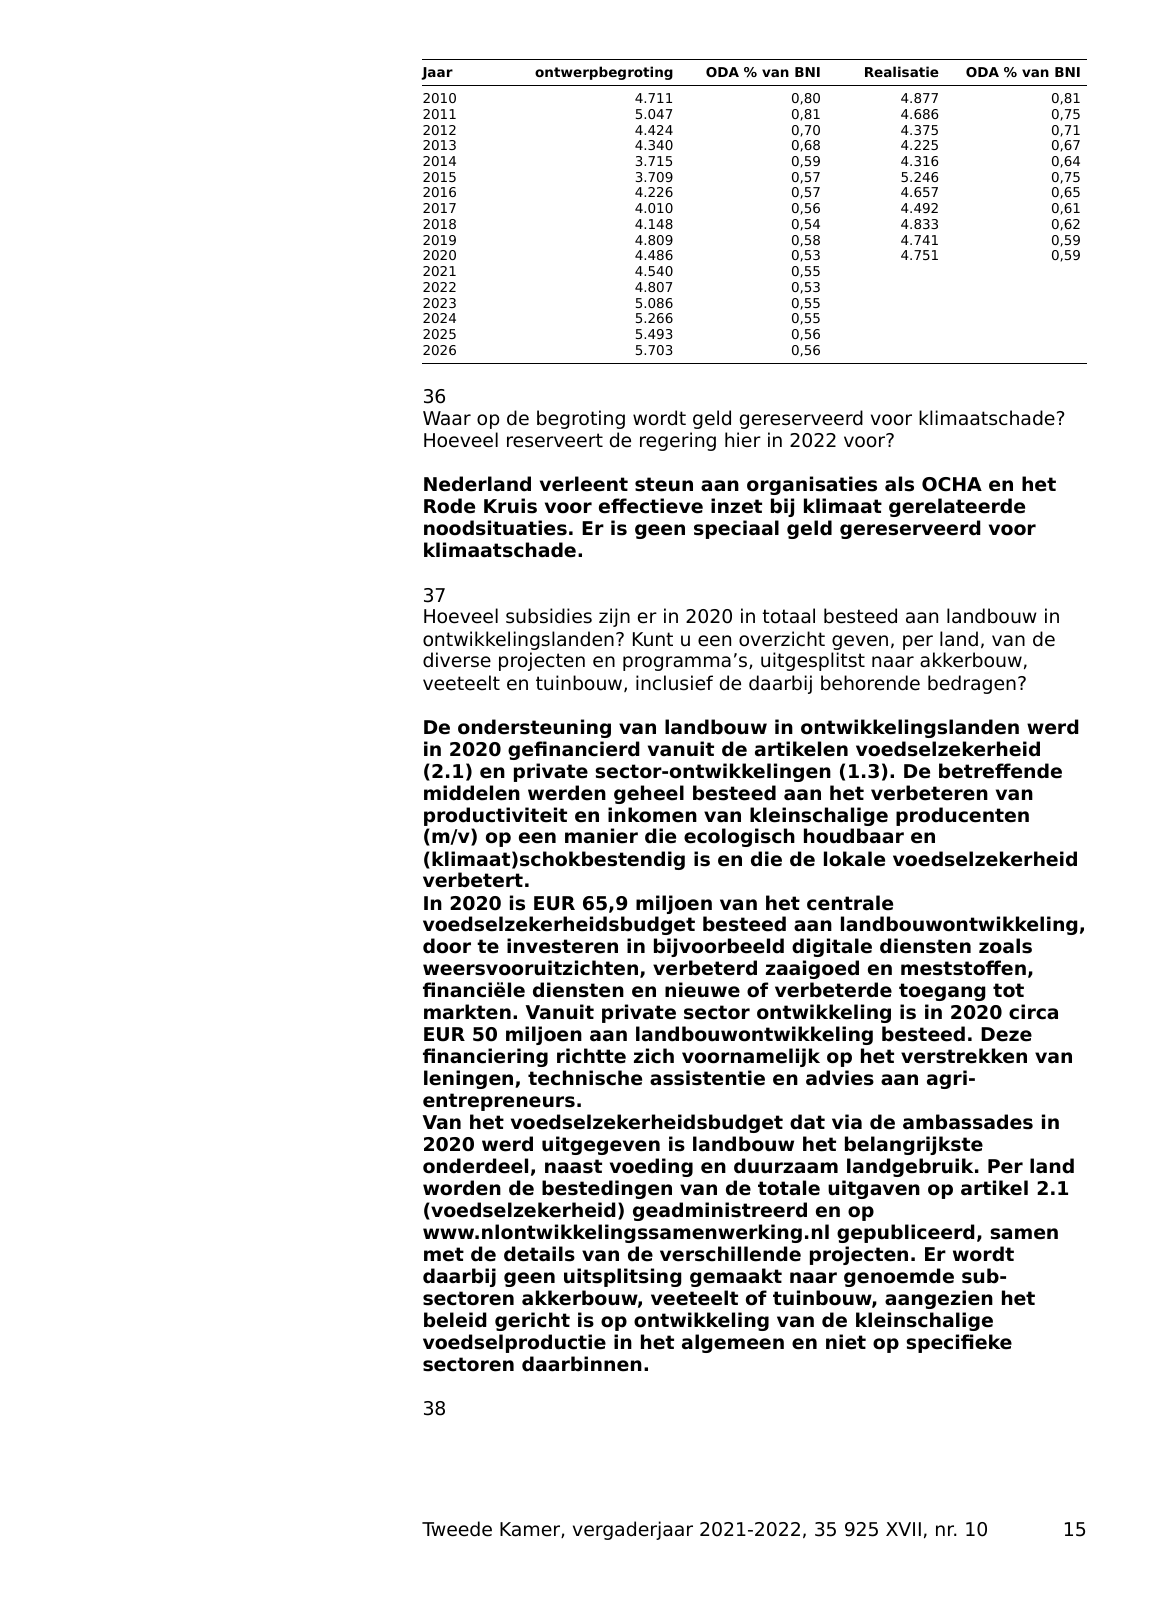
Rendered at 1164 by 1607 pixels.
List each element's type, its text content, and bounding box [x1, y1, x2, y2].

table_cell 2016 [422, 185, 502, 201]
table_cell 4.809 [502, 233, 679, 248]
table_cell 2020 [422, 248, 502, 264]
table_header ontwerpbegroting [502, 60, 679, 85]
table_cell 4.540 [502, 264, 679, 280]
table_cell [827, 295, 945, 311]
table_cell 0,55 [679, 311, 827, 327]
text Waar op de begroting wordt geld gereserveerd voor klimaatschade? Hoeveel reserveert de regering hier in 2022 voor? [422, 408, 1087, 452]
table_cell 2015 [422, 170, 502, 185]
table_cell [945, 327, 1087, 343]
text 36 [422, 386, 1087, 408]
table_cell [827, 280, 945, 295]
table_cell 0,62 [945, 217, 1087, 232]
table_cell 4.877 [827, 86, 945, 107]
table_cell 4.316 [827, 154, 945, 169]
table_cell 0,80 [679, 86, 827, 107]
table_cell 0,67 [945, 138, 1087, 154]
text 38 [422, 1398, 1087, 1420]
table_cell 0,56 [679, 201, 827, 217]
text Van het voedselzekerheidsbudget dat via de ambassades in 2020 werd uitgegeven is landbouw het belangrijkste onderdeel, naast voeding en duurzaam landgebruik. Per land worden de bestedingen van de totale uitgaven op artikel 2.1 (voedselzekerheid) geadministreerd en op www.nlontwikkelingssamenwerking.nl gepubliceerd, samen met de details van de verschillende projecten. Er wordt daarbij geen uitsplitsing gemaakt naar genoemde sub-sectoren akkerbouw, veeteelt of tuinbouw, aangezien het beleid gericht is op ontwikkeling van de kleinschalige voedselproductie in het algemeen en niet op specifieke sectoren daarbinnen. [422, 1112, 1087, 1376]
table_cell 0,68 [679, 138, 827, 154]
table_cell 0,61 [945, 201, 1087, 217]
table_cell 3.709 [502, 170, 679, 185]
table_cell [945, 311, 1087, 327]
table_cell 4.833 [827, 217, 945, 232]
table_cell 4.225 [827, 138, 945, 154]
table_cell 0,58 [679, 233, 827, 248]
table_cell 0,65 [945, 185, 1087, 201]
table_cell 0,57 [679, 185, 827, 201]
table_cell 0,75 [945, 107, 1087, 122]
table_cell 2026 [422, 343, 502, 363]
table_cell 4.010 [502, 201, 679, 217]
table_header Realisatie [827, 60, 945, 85]
table_cell 2022 [422, 280, 502, 295]
table_cell 2024 [422, 311, 502, 327]
table_cell 0,75 [945, 170, 1087, 185]
table_cell 4.741 [827, 233, 945, 248]
table_cell 4.657 [827, 185, 945, 201]
table_cell 0,71 [945, 123, 1087, 138]
table_cell 0,59 [945, 248, 1087, 264]
table_cell 4.375 [827, 123, 945, 138]
table_cell 0,55 [679, 295, 827, 311]
table_cell 0,59 [945, 233, 1087, 248]
table_cell 0,70 [679, 123, 827, 138]
table_cell [827, 343, 945, 363]
table_cell [945, 280, 1087, 295]
table_cell 4.340 [502, 138, 679, 154]
table_cell 4.751 [827, 248, 945, 264]
table_cell 4.711 [502, 86, 679, 107]
table_cell 2011 [422, 107, 502, 122]
table_cell 5.047 [502, 107, 679, 122]
table_cell 5.266 [502, 311, 679, 327]
table_cell [827, 311, 945, 327]
table_header ODA % van BNI [679, 60, 827, 85]
table_cell [827, 327, 945, 343]
table_cell 2023 [422, 295, 502, 311]
table_cell [945, 343, 1087, 363]
table_cell 2021 [422, 264, 502, 280]
table_cell 2014 [422, 154, 502, 169]
table_cell 4.148 [502, 217, 679, 232]
text In 2020 is EUR 65,9 miljoen van het centrale voedselzekerheidsbudget besteed aan landbouwontwikkeling, door te investeren in bijvoorbeeld digitale diensten zoals weersvooruitzichten, verbeterd zaaigoed en meststoffen, financiële diensten en nieuwe of verbeterde toegang tot markten. Vanuit private sector ontwikkeling is in 2020 circa EUR 50 miljoen aan landbouwontwikkeling besteed. Deze financiering richtte zich voornamelijk op het verstrekken van leningen, technische assistentie en advies aan agri-entrepreneurs. [422, 892, 1087, 1112]
table_header Jaar [422, 60, 502, 85]
table_cell 0,57 [679, 170, 827, 185]
table_cell 4.807 [502, 280, 679, 295]
table_cell 0,55 [679, 264, 827, 280]
table_cell 4.424 [502, 123, 679, 138]
table_cell 2013 [422, 138, 502, 154]
table_cell 2019 [422, 233, 502, 248]
table_cell 0,53 [679, 280, 827, 295]
table_cell [827, 264, 945, 280]
table_cell 4.226 [502, 185, 679, 201]
table_cell 0,56 [679, 327, 827, 343]
text 37 [422, 584, 1087, 606]
table_cell 4.486 [502, 248, 679, 264]
table_cell 2017 [422, 201, 502, 217]
text Hoeveel subsidies zijn er in 2020 in totaal besteed aan landbouw in ontwikkelingslanden? Kunt u een overzicht geven, per land, van de diverse projecten en programma’s, uitgesplitst naar akkerbouw, veeteelt en tuinbouw, inclusief de daarbij behorende bedragen? [422, 606, 1087, 694]
table_header ODA % van BNI [945, 60, 1087, 85]
table_cell 4.686 [827, 107, 945, 122]
text Nederland verleent steun aan organisaties als OCHA en het Rode Kruis voor effectieve inzet bij klimaat gerelateerde noodsituaties. Er is geen speciaal geld gereserveerd voor klimaatschade. [422, 474, 1087, 562]
table_cell 0,59 [679, 154, 827, 169]
table_cell 5.246 [827, 170, 945, 185]
table_cell 0,53 [679, 248, 827, 264]
table_cell 2025 [422, 327, 502, 343]
table_cell 5.493 [502, 327, 679, 343]
table_cell [945, 295, 1087, 311]
table_cell [945, 264, 1087, 280]
table_cell 2010 [422, 86, 502, 107]
table_cell 0,81 [945, 86, 1087, 107]
table_cell 5.086 [502, 295, 679, 311]
table_cell 0,56 [679, 343, 827, 363]
table_cell 4.492 [827, 201, 945, 217]
table_cell 2018 [422, 217, 502, 232]
table_cell 0,64 [945, 154, 1087, 169]
table_cell 5.703 [502, 343, 679, 363]
table_cell 3.715 [502, 154, 679, 169]
table_cell 0,81 [679, 107, 827, 122]
text De ondersteuning van landbouw in ontwikkelingslanden werd in 2020 gefinancierd vanuit de artikelen voedselzekerheid (2.1) en private sector-ontwikkelingen (1.3). De betreffende middelen werden geheel besteed aan het verbeteren van productiviteit en inkomen van kleinschalige producenten (m/v) op een manier die ecologisch houdbaar en (klimaat)schokbestendig is en die de lokale voedselzekerheid verbetert. [422, 717, 1087, 892]
table_cell 0,54 [679, 217, 827, 232]
table_cell 2012 [422, 123, 502, 138]
